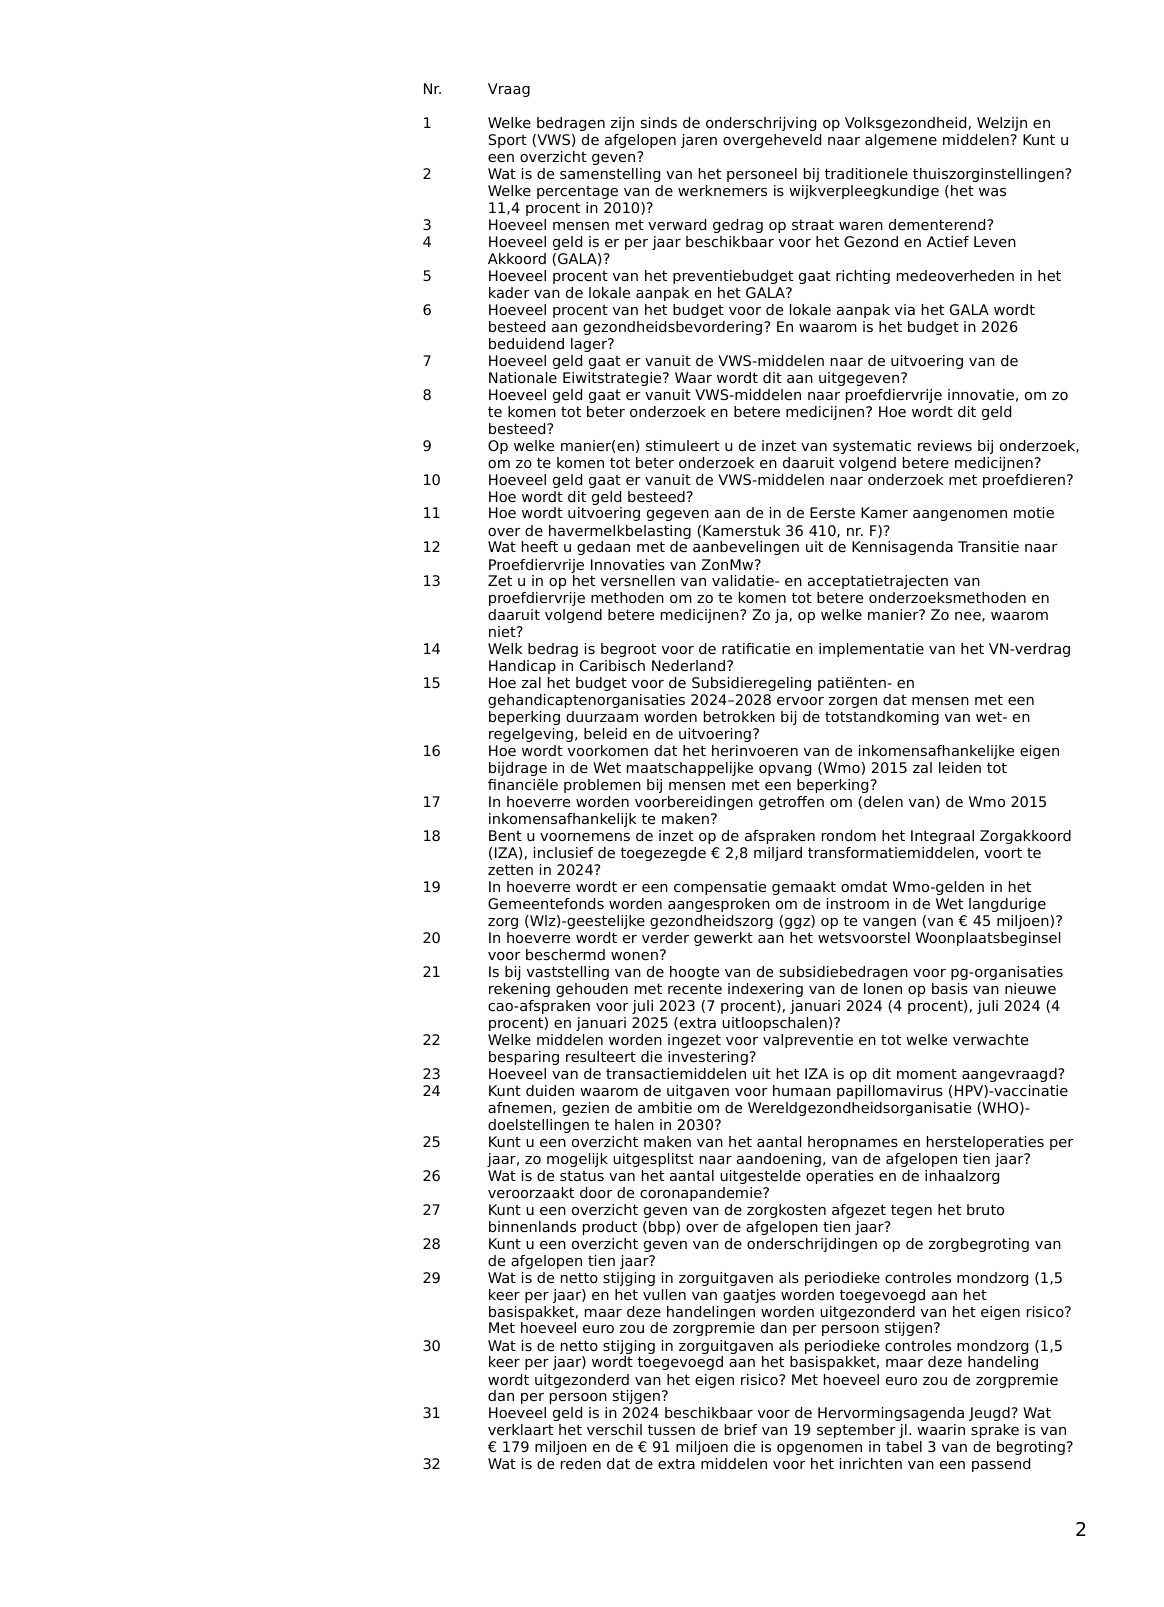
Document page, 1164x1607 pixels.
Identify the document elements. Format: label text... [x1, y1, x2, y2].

table_cell Hoeveel geld gaat er vanuit VWS-middelen naar proefdiervrije innovatie, om zo te komen tot beter onderzoek en betere medicijnen? Hoe wordt dit geld besteed? [482, 387, 1087, 437]
table_cell Zet u in op het versnellen van validatie- en acceptatietrajecten van proefdiervrije methoden om zo te komen tot betere onderzoeksmethoden en daaruit volgend betere medicijnen? Zo ja, op welke manier? Zo nee, waarom niet? [482, 573, 1087, 641]
table_cell [482, 98, 1087, 115]
table_cell In hoeverre wordt er verder gewerkt aan het wetsvoorstel Woonplaatsbeginsel voor beschermd wonen? [482, 930, 1087, 964]
table_cell Wat heeft u gedaan met de aanbevelingen uit de Kennisagenda Transitie naar Proefdiervrije Innovaties van ZonMw? [482, 539, 1087, 573]
table_cell 15 [422, 675, 482, 743]
table_cell Kunt duiden waarom de uitgaven voor humaan papillomavirus (HPV)-vaccinatie afnemen, gezien de ambitie om de Wereldgezondheidsorganisatie (WHO)-doelstellingen te halen in 2030? [482, 1083, 1087, 1134]
table_cell Wat is de netto stijging in zorguitgaven als periodieke controles mondzorg (1,5 keer per jaar) en het vullen van gaatjes worden toegevoegd aan het basispakket, maar deze handelingen worden uitgezonderd van het eigen risico? Met hoeveel euro zou de zorgpremie dan per persoon stijgen? [482, 1270, 1087, 1337]
table_cell 22 [422, 1032, 482, 1066]
table_cell 23 [422, 1066, 482, 1083]
table_cell 24 [422, 1083, 482, 1134]
table_cell Welk bedrag is begroot voor de ratificatie en implementatie van het VN-verdrag Handicap in Caribisch Nederland? [482, 641, 1087, 675]
table_cell Kunt u een overzicht maken van het aantal heropnames en hersteloperaties per jaar, zo mogelijk uitgesplitst naar aandoening, van de afgelopen tien jaar? [482, 1134, 1087, 1168]
table_cell 7 [422, 353, 482, 387]
table_header Nr. [422, 81, 482, 98]
table_cell 8 [422, 387, 482, 437]
table_cell Hoeveel geld is er per jaar beschikbaar voor het Gezond en Actief Leven Akkoord (GALA)? [482, 234, 1087, 268]
table_cell Welke middelen worden ingezet voor valpreventie en tot welke verwachte besparing resulteert die investering? [482, 1032, 1087, 1066]
table_cell Op welke manier(en) stimuleert u de inzet van systematic reviews bij onderzoek, om zo te komen tot beter onderzoek en daaruit volgend betere medicijnen? [482, 438, 1087, 471]
table_cell Wat is de reden dat de extra middelen voor het inrichten van een passend [482, 1456, 1087, 1473]
table_cell 9 [422, 438, 482, 471]
table_cell 31 [422, 1405, 482, 1456]
table_cell Is bij vaststelling van de hoogte van de subsidiebedragen voor pg-organisaties rekening gehouden met recente indexering van de lonen op basis van nieuwe cao-afspraken voor juli 2023 (7 procent), januari 2024 (4 procent), juli 2024 (4 procent) en januari 2025 (extra uitloopschalen)? [482, 964, 1087, 1032]
table_cell Hoeveel geld gaat er vanuit de VWS-middelen naar de uitvoering van de Nationale Eiwitstrategie? Waar wordt dit aan uitgegeven? [482, 353, 1087, 387]
table_cell Kunt u een overzicht geven van de onderschrijdingen op de zorgbegroting van de afgelopen tien jaar? [482, 1236, 1087, 1269]
table_cell [422, 98, 482, 115]
table_cell 26 [422, 1168, 482, 1202]
table_cell In hoeverre worden voorbereidingen getroffen om (delen van) de Wmo 2015 inkomensafhankelijk te maken? [482, 794, 1087, 828]
table_cell Wat is de samenstelling van het personeel bij traditionele thuiszorginstellingen? Welke percentage van de werknemers is wijkverpleegkundige (het was 11,4 procent in 2010)? [482, 166, 1087, 217]
table_cell 27 [422, 1202, 482, 1236]
table_cell Welke bedragen zijn sinds de onderschrijving op Volksgezondheid, Welzijn en Sport (VWS) de afgelopen jaren overgeheveld naar algemene middelen? Kunt u een overzicht geven? [482, 115, 1087, 166]
table_cell 1 [422, 115, 482, 166]
table_cell Hoe zal het budget voor de Subsidieregeling patiënten- en gehandicaptenorganisaties 2024–2028 ervoor zorgen dat mensen met een beperking duurzaam worden betrokken bij de totstandkoming van wet- en regelgeving, beleid en de uitvoering? [482, 675, 1087, 743]
table_cell 5 [422, 268, 482, 302]
table_cell 13 [422, 573, 482, 641]
table_cell In hoeverre wordt er een compensatie gemaakt omdat Wmo-gelden in het Gemeentefonds worden aangesproken om de instroom in de Wet langdurige zorg (Wlz)-geestelijke gezondheidszorg (ggz) op te vangen (van € 45 miljoen)? [482, 879, 1087, 930]
table_cell 2 [422, 166, 482, 217]
table_cell Hoeveel van de transactiemiddelen uit het IZA is op dit moment aangevraagd? [482, 1066, 1087, 1083]
table_cell Hoeveel geld gaat er vanuit de VWS-middelen naar onderzoek met proefdieren? Hoe wordt dit geld besteed? [482, 471, 1087, 505]
table_cell 6 [422, 302, 482, 353]
table_cell Hoeveel geld is in 2024 beschikbaar voor de Hervormingsagenda Jeugd? Wat verklaart het verschil tussen de brief van 19 september jl. waarin sprake is van € 179 miljoen en de € 91 miljoen die is opgenomen in tabel 3 van de begroting? [482, 1405, 1087, 1456]
table_cell 10 [422, 471, 482, 505]
table_cell Wat is de status van het aantal uitgestelde operaties en de inhaalzorg veroorzaakt door de coronapandemie? [482, 1168, 1087, 1202]
table_cell 21 [422, 964, 482, 1032]
table_cell 12 [422, 539, 482, 573]
table_cell 3 [422, 217, 482, 234]
table_cell Hoe wordt voorkomen dat het herinvoeren van de inkomensafhankelijke eigen bijdrage in de Wet maatschappelijke opvang (Wmo) 2015 zal leiden tot financiële problemen bij mensen met een beperking? [482, 743, 1087, 794]
table_cell 32 [422, 1456, 482, 1473]
table_cell 19 [422, 879, 482, 930]
table_cell 4 [422, 234, 482, 268]
table_cell Hoeveel mensen met verward gedrag op straat waren dementerend? [482, 217, 1087, 234]
table_cell 25 [422, 1134, 482, 1168]
table_cell Kunt u een overzicht geven van de zorgkosten afgezet tegen het bruto binnenlands product (bbp) over de afgelopen tien jaar? [482, 1202, 1087, 1236]
table_cell 30 [422, 1338, 482, 1405]
table_cell 14 [422, 641, 482, 675]
table_cell Hoeveel procent van het budget voor de lokale aanpak via het GALA wordt besteed aan gezondheidsbevordering? En waarom is het budget in 2026 beduidend lager? [482, 302, 1087, 353]
table_cell 11 [422, 505, 482, 539]
table_cell Hoe wordt uitvoering gegeven aan de in de Eerste Kamer aangenomen motie over de havermelkbelasting (Kamerstuk 36 410, nr. F)? [482, 505, 1087, 539]
table_cell 17 [422, 794, 482, 828]
table_cell 16 [422, 743, 482, 794]
table_cell 20 [422, 930, 482, 964]
table_cell Hoeveel procent van het preventiebudget gaat richting medeoverheden in het kader van de lokale aanpak en het GALA? [482, 268, 1087, 302]
table_cell 28 [422, 1236, 482, 1269]
table_cell Wat is de netto stijging in zorguitgaven als periodieke controles mondzorg (1,5 keer per jaar) wordt toegevoegd aan het basispakket, maar deze handeling wordt uitgezonderd van het eigen risico? Met hoeveel euro zou de zorgpremie dan per persoon stijgen? [482, 1338, 1087, 1405]
table_header Vraag [482, 81, 1087, 98]
table_cell 18 [422, 828, 482, 879]
table_cell 29 [422, 1270, 482, 1337]
table_cell Bent u voornemens de inzet op de afspraken rondom het Integraal Zorgakkoord (IZA), inclusief de toegezegde € 2,8 miljard transformatiemiddelen, voort te zetten in 2024? [482, 828, 1087, 879]
